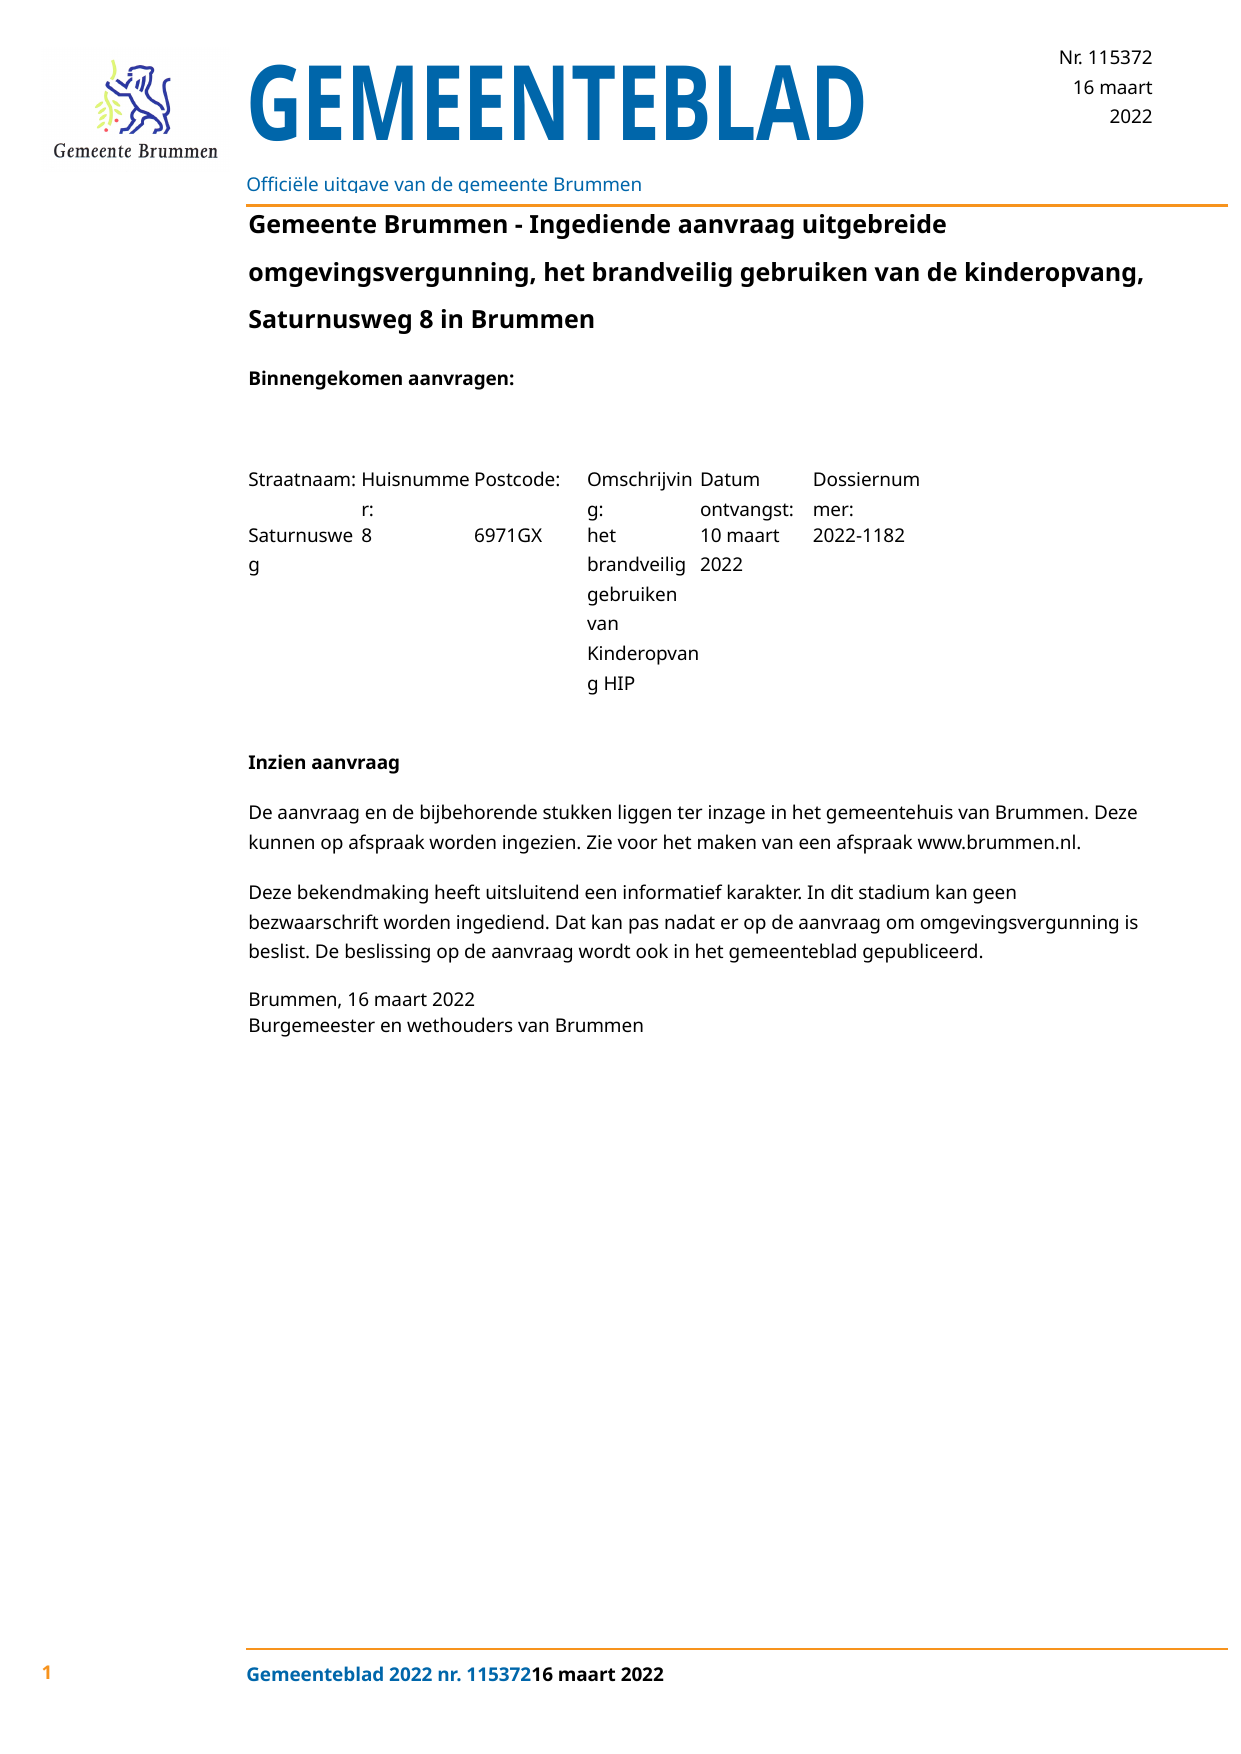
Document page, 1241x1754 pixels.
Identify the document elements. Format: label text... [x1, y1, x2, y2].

table_cell 6971GX [474, 522, 587, 695]
text Burgemeester en wethouders van Brummen [248, 1012, 1152, 1038]
table_header Dossiernummer: [813, 466, 926, 522]
text Binnengekomen aanvragen: [248, 366, 1152, 391]
text Gemeente Brummen - Ingediende aanvraag uitgebreide omgevingsvergunning, het brandveilig gebruiken van de kinderopvang, Saturnusweg 8 in Brummen [248, 207, 1152, 336]
text Deze bekendmaking heeft uitsluitend een informatief karakter. In dit stadium kan geen bezwaarschrift worden ingediend. Dat kan pas nadat er op de aanvraag om omgevingsvergunning is beslist. De beslissing op de aanvraag wordt ook in het gemeenteblad gepubliceerd. [248, 879, 1152, 964]
table_cell [926, 522, 1038, 695]
table_header [926, 466, 1038, 522]
text Brummen, 16 maart 2022 [248, 986, 1152, 1012]
table_header Straatnaam: [248, 466, 361, 522]
table_cell 8 [361, 522, 474, 695]
table_header Huisnummer: [361, 466, 474, 522]
table_cell 10 maart 2022 [700, 522, 813, 695]
table_header [1039, 466, 1152, 522]
table_cell het brandveilig gebruiken van Kinderopvang HIP [587, 522, 700, 695]
table_cell 2022-1182 [813, 522, 926, 695]
table_header Omschrijving: [587, 466, 700, 522]
table_header Datum ontvangst: [700, 466, 813, 522]
text De aanvraag en de bijbehorende stukken liggen ter inzage in het gemeentehuis van Brummen. Deze kunnen op afspraak worden ingezien. Zie voor het maken van een afspraak www.brummen.nl. [248, 799, 1152, 855]
text Inzien aanvraag [248, 749, 1152, 775]
table_cell Saturnusweg [248, 522, 361, 695]
table_header Postcode: [474, 466, 587, 522]
table_cell [1039, 522, 1152, 695]
picture [41, 47, 231, 172]
